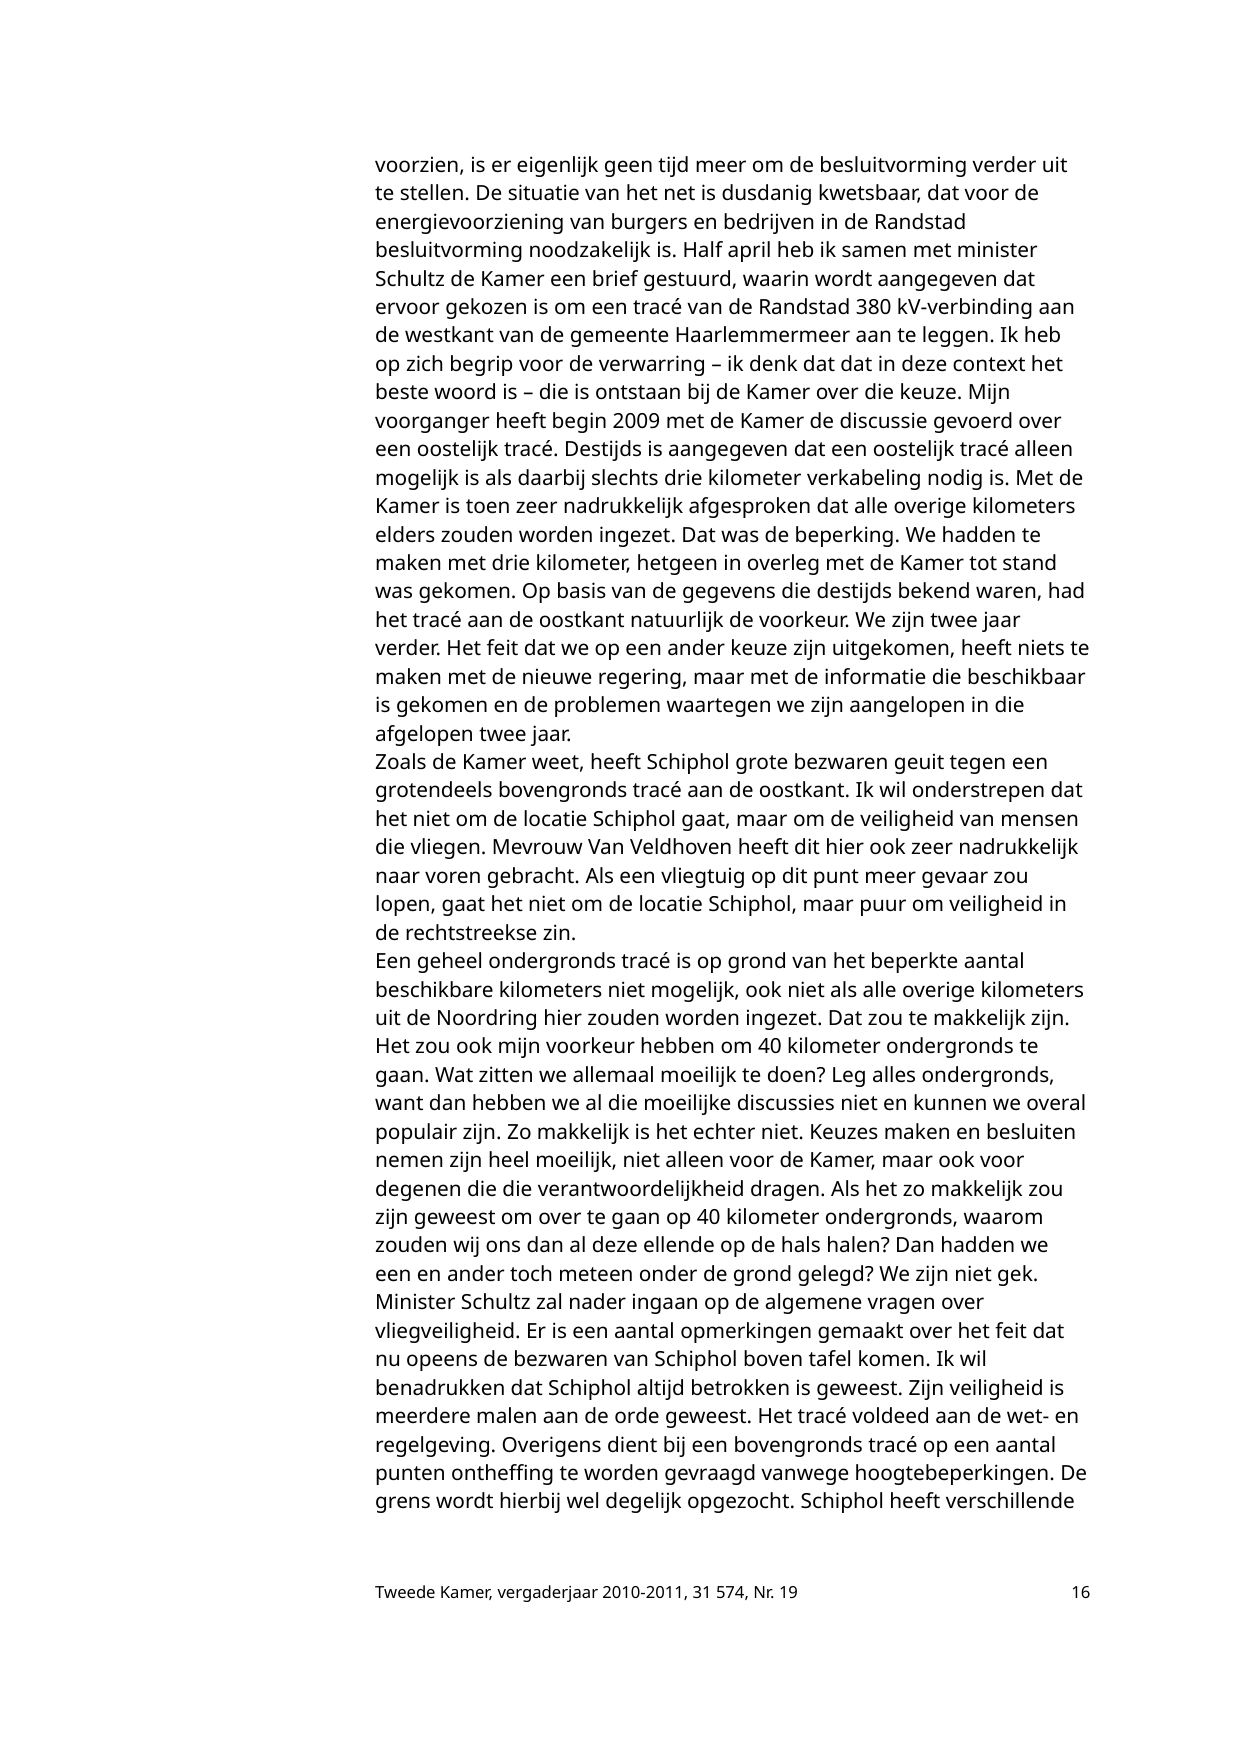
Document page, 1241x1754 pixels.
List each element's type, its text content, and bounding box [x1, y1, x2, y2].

text Zoals de Kamer weet, heeft Schiphol grote bezwaren geuit tegen een grotendeels bovengronds tracé aan de oostkant. Ik wil onderstrepen dat het niet om de locatie Schiphol gaat, maar om de veiligheid van mensen die vliegen. Mevrouw Van Veldhoven heeft dit hier ook zeer nadrukkelijk naar voren gebracht. Als een vliegtuig op dit punt meer gevaar zou lopen, gaat het niet om de locatie Schiphol, maar puur om veiligheid in de rechtstreekse zin. [375, 747, 1090, 946]
text voorzien, is er eigenlijk geen tijd meer om de besluitvorming verder uit te stellen. De situatie van het net is dusdanig kwetsbaar, dat voor de energievoorziening van burgers en bedrijven in de Randstad besluitvorming noodzakelijk is. Half april heb ik samen met minister Schultz de Kamer een brief gestuurd, waarin wordt aangegeven dat ervoor gekozen is om een tracé van de Randstad 380 kV-verbinding aan de westkant van de gemeente Haarlemmermeer aan te leggen. Ik heb op zich begrip voor de verwarring – ik denk dat dat in deze context het beste woord is – die is ontstaan bij de Kamer over die keuze. Mijn voorganger heeft begin 2009 met de Kamer de discussie gevoerd over een oostelijk tracé. Destijds is aangegeven dat een oostelijk tracé alleen mogelijk is als daarbij slechts drie kilometer verkabeling nodig is. Met de Kamer is toen zeer nadrukkelijk afgesproken dat alle overige kilometers elders zouden worden ingezet. Dat was de beperking. We hadden te maken met drie kilometer, hetgeen in overleg met de Kamer tot stand was gekomen. Op basis van de gegevens die destijds bekend waren, had het tracé aan de oostkant natuurlijk de voorkeur. We zijn twee jaar verder. Het feit dat we op een ander keuze zijn uitgekomen, heeft niets te maken met de nieuwe regering, maar met de informatie die beschikbaar is gekomen en de problemen waartegen we zijn aangelopen in die afgelopen twee jaar. [375, 150, 1090, 747]
text Minister Schultz zal nader ingaan op de algemene vragen over vliegveiligheid. Er is een aantal opmerkingen gemaakt over het feit dat nu opeens de bezwaren van Schiphol boven tafel komen. Ik wil benadrukken dat Schiphol altijd betrokken is geweest. Zijn veiligheid is meerdere malen aan de orde geweest. Het tracé voldeed aan de wet- en regelgeving. Overigens dient bij een bovengronds tracé op een aantal punten ontheffing te worden gevraagd vanwege hoogtebeperkingen. De grens wordt hierbij wel degelijk opgezocht. Schiphol heeft verschillende [375, 1287, 1090, 1515]
text Een geheel ondergronds tracé is op grond van het beperkte aantal beschikbare kilometers niet mogelijk, ook niet als alle overige kilometers uit de Noordring hier zouden worden ingezet. Dat zou te makkelijk zijn. Het zou ook mijn voorkeur hebben om 40 kilometer ondergronds te gaan. Wat zitten we allemaal moeilijk te doen? Leg alles ondergronds, want dan hebben we al die moeilijke discussies niet en kunnen we overal populair zijn. Zo makkelijk is het echter niet. Keuzes maken en besluiten nemen zijn heel moeilijk, niet alleen voor de Kamer, maar ook voor degenen die die verantwoordelijkheid dragen. Als het zo makkelijk zou zijn geweest om over te gaan op 40 kilometer ondergronds, waarom zouden wij ons dan al deze ellende op de hals halen? Dan hadden we een en ander toch meteen onder de grond gelegd? We zijn niet gek. [375, 946, 1090, 1287]
